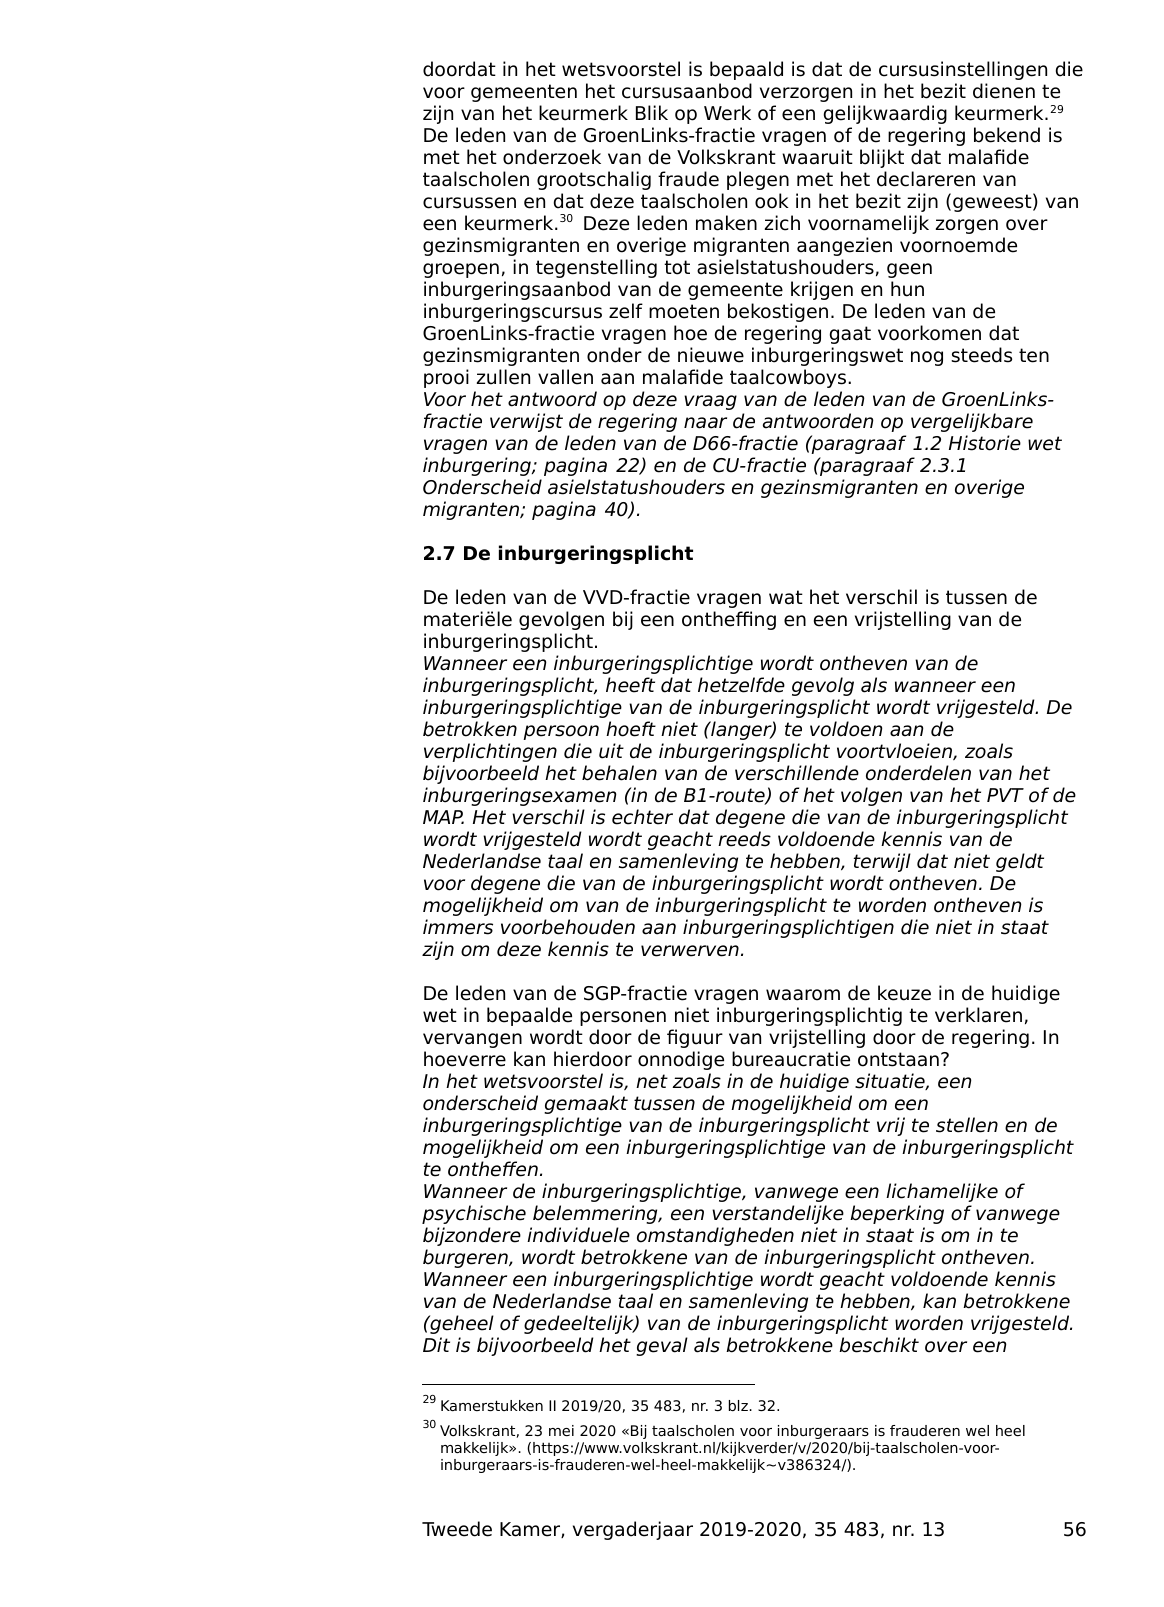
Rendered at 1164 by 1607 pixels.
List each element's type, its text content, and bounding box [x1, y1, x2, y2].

text In het wetsvoorstel is, net zoals in de huidige situatie, een onderscheid gemaakt tussen de mogelijkheid om een inburgeringsplichtige van de inburgeringsplicht vrij te stellen en de mogelijkheid om een inburgeringsplichtige van de inburgeringsplicht te ontheffen. [422, 1071, 1087, 1181]
text De leden van de GroenLinks-fractie vragen of de regering bekend is met het onderzoek van de Volkskrant waaruit blijkt dat malafide taalscholen grootschalig fraude plegen met het declareren van cursussen en dat deze taalscholen ook in het bezit zijn (geweest) van een keurmerk. Deze leden maken zich voornamelijk zorgen over gezinsmigranten en overige migranten aangezien voornoemde groepen, in tegenstelling tot asielstatushouders, geen inburgeringsaanbod van de gemeente krijgen en hun inburgeringscursus zelf moeten bekostigen. De leden van de GroenLinks-fractie vragen hoe de regering gaat voorkomen dat gezinsmigranten onder de nieuwe inburgeringswet nog steeds ten prooi zullen vallen aan malafide taalcowboys. [422, 125, 1087, 389]
text doordat in het wetsvoorstel is bepaald is dat de cursusinstellingen die voor gemeenten het cursusaanbod verzorgen in het bezit dienen te zijn van het keurmerk Blik op Werk of een gelijkwaardig keurmerk. [422, 59, 1087, 125]
text Volkskrant, 23 mei 2020 «Bij taalscholen voor inburgeraars is frauderen wel heel makkelijk». (https://www.volkskrant.nl/kijkverder/v/2020/bij-taalscholen-voor-inburgeraars-is-frauderen-wel-heel-makkelijk~v386324/). [422, 1418, 1087, 1474]
text Voor het antwoord op deze vraag van de leden van de GroenLinks-fractie verwijst de regering naar de antwoorden op vergelijkbare vragen van de leden van de D66-fractie (paragraaf 1.2 Historie wet inburgering; pagina 22) en de CU-fractie (paragraaf 2.3.1 Onderscheid asielstatushouders en gezinsmigranten en overige migranten; pagina 40). [422, 389, 1087, 521]
subtitle 2.7 De inburgeringsplicht [422, 543, 1087, 565]
text Wanneer een inburgeringsplichtige wordt ontheven van de inburgeringsplicht, heeft dat hetzelfde gevolg als wanneer een inburgeringsplichtige van de inburgeringsplicht wordt vrijgesteld. De betrokken persoon hoeft niet (langer) te voldoen aan de verplichtingen die uit de inburgeringsplicht voortvloeien, zoals bijvoorbeeld het behalen van de verschillende onderdelen van het inburgeringsexamen (in de B1-route) of het volgen van het PVT of de MAP. Het verschil is echter dat degene die van de inburgeringsplicht wordt vrijgesteld wordt geacht reeds voldoende kennis van de Nederlandse taal en samenleving te hebben, terwijl dat niet geldt voor degene die van de inburgeringsplicht wordt ontheven. De mogelijkheid om van de inburgeringsplicht te worden ontheven is immers voorbehouden aan inburgeringsplichtigen die niet in staat zijn om deze kennis te verwerven. [422, 653, 1087, 961]
text Wanneer de inburgeringsplichtige, vanwege een lichamelijke of psychische belemmering, een verstandelijke beperking of vanwege bijzondere individuele omstandigheden niet in staat is om in te burgeren, wordt betrokkene van de inburgeringsplicht ontheven. [422, 1181, 1087, 1268]
text De leden van de SGP-fractie vragen waarom de keuze in de huidige wet in bepaalde personen niet inburgeringsplichtig te verklaren, vervangen wordt door de figuur van vrijstelling door de regering. In hoeverre kan hierdoor onnodige bureaucratie ontstaan? [422, 983, 1087, 1071]
text Kamerstukken II 2019/20, 35 483, nr. 3 blz. 32. [422, 1393, 1087, 1416]
text Wanneer een inburgeringsplichtige wordt geacht voldoende kennis van de Nederlandse taal en samenleving te hebben, kan betrokkene (geheel of gedeeltelijk) van de inburgeringsplicht worden vrijgesteld. Dit is bijvoorbeeld het geval als betrokkene beschikt over een [422, 1268, 1087, 1356]
text De leden van de VVD-fractie vragen wat het verschil is tussen de materiële gevolgen bij een ontheffing en een vrijstelling van de inburgeringsplicht. [422, 587, 1087, 653]
